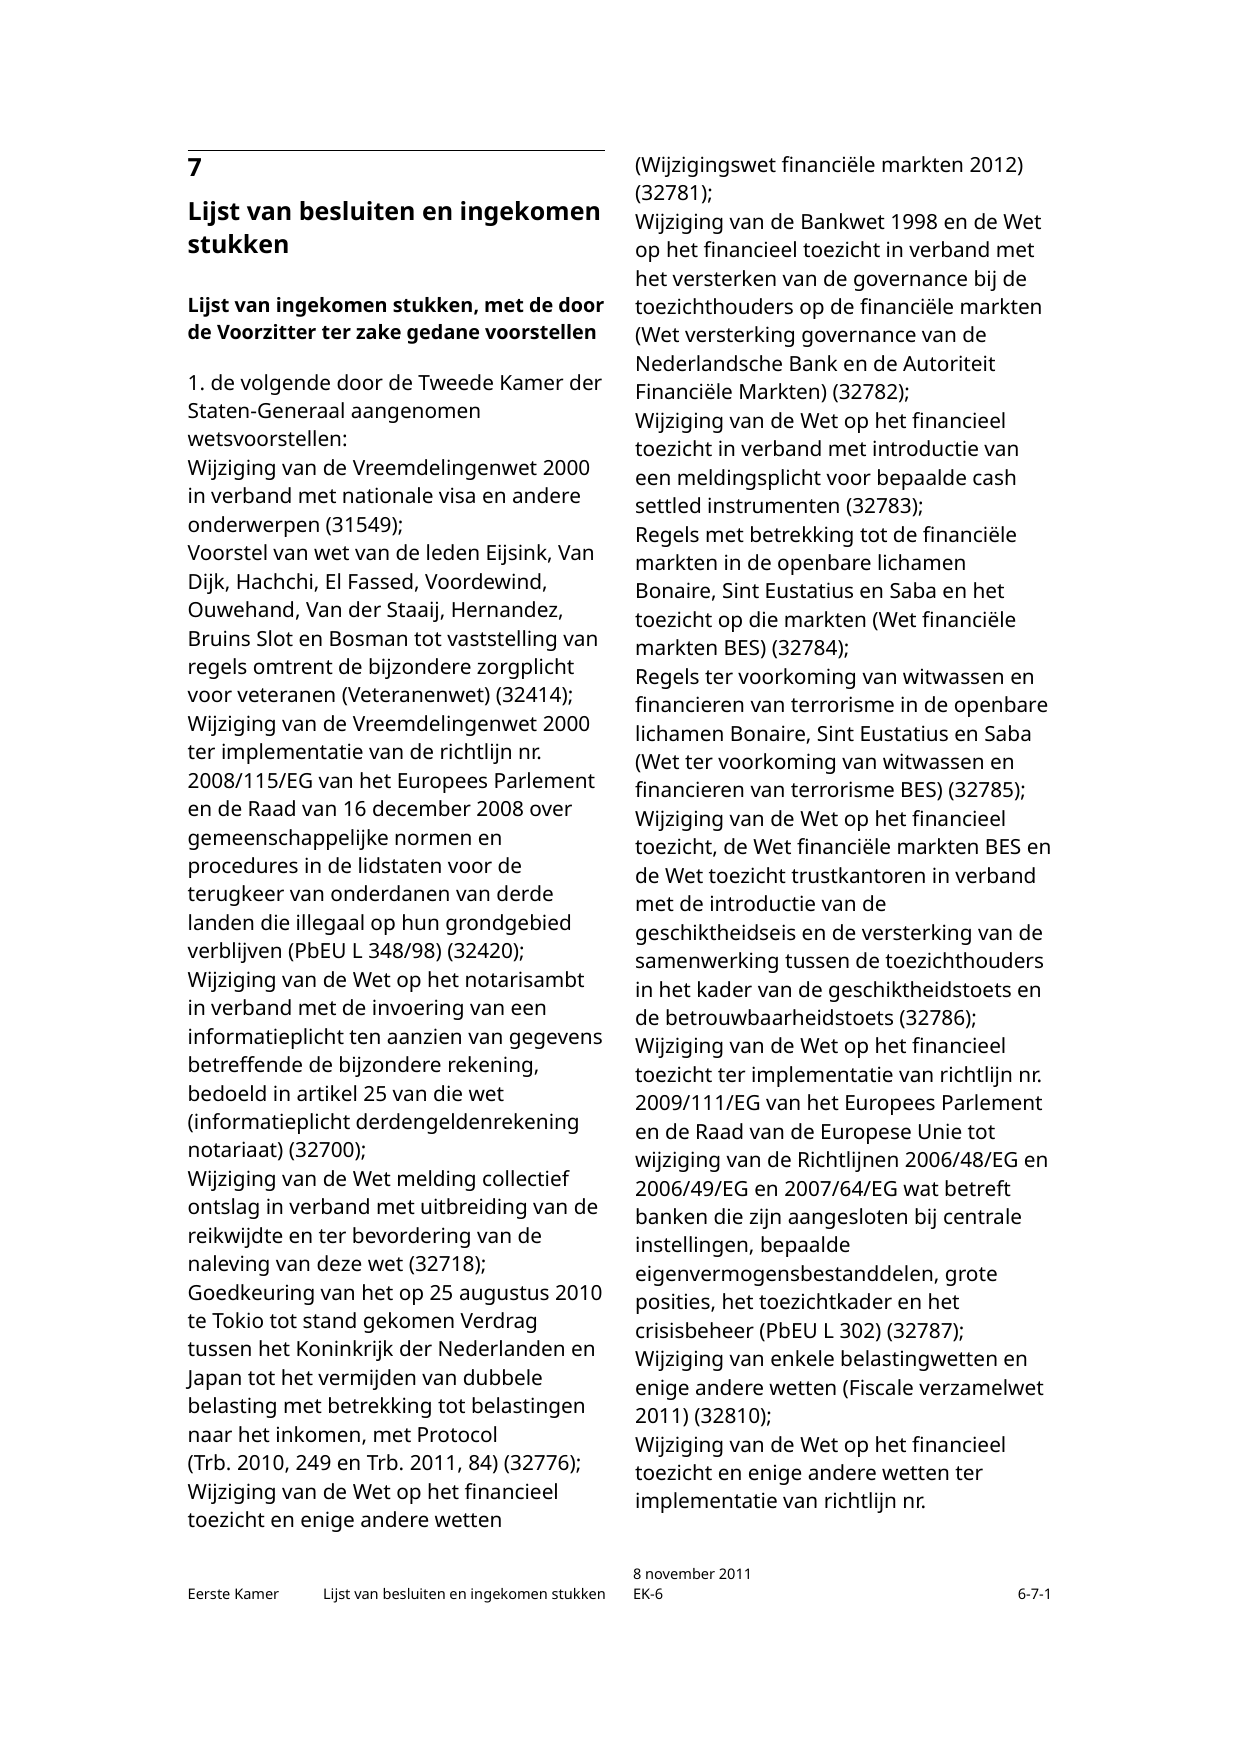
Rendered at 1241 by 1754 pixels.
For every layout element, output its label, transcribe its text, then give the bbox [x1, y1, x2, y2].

text Lijst van besluiten en ingekomen stukken [187, 193, 605, 261]
text Wijziging van de Wet op het notarisambt in verband met de invoering van een informatieplicht ten aanzien van gegevens betreffende de bijzondere rekening, bedoeld in artikel 25 van die wet (informatieplicht derdengeldenrekening notariaat) (32700); [187, 965, 605, 1164]
text 1. de volgende door de Tweede Kamer der Staten-Generaal aangenomen wetsvoorstellen: [187, 368, 605, 453]
text Wijziging van de Wet melding collectief ontslag in verband met uitbreiding van de reikwijdte en ter bevordering van de naleving van deze wet (32718); [187, 1164, 605, 1278]
text Regels met betrekking tot de financiële markten in de openbare lichamen Bonaire, Sint Eustatius en Saba en het toezicht op die markten (Wet financiële markten BES) (32784); [635, 520, 1053, 662]
text Wijziging van de Bankwet 1998 en de Wet op het financieel toezicht in verband met het versterken van de governance bij de toezichthouders op de financiële markten (Wet versterking governance van de Nederlandsche Bank en de Autoriteit Financiële Markten) (32782); [635, 207, 1053, 406]
text Wijziging van de Wet op het financieel toezicht en enige andere wetten [187, 1477, 605, 1534]
text (Wijzigingswet financiële markten 2012) (32781); [635, 150, 1053, 207]
text 7 [187, 151, 605, 184]
text Wijziging van de Vreemdelingenwet 2000 in verband met nationale visa en andere onderwerpen (31549); [187, 453, 605, 538]
text Wijziging van de Vreemdelingenwet 2000 ter implementatie van de richtlijn nr. 2008/115/EG van het Europees Parlement en de Raad van 16 december 2008 over gemeenschappelijke normen en procedures in de lidstaten voor de terugkeer van onderdanen van derde landen die illegaal op hun grondgebied verblijven (PbEU L 348/98) (32420); [187, 709, 605, 965]
text Wijziging van de Wet op het financieel toezicht, de Wet financiële markten BES en de Wet toezicht trustkantoren in verband met de introductie van de geschiktheidseis en de versterking van de samenwerking tussen de toezichthouders in het kader van de geschiktheidstoets en de betrouwbaarheidstoets (32786); [635, 804, 1053, 1032]
text Goedkeuring van het op 25 augustus 2010 te Tokio tot stand gekomen Verdrag tussen het Koninkrijk der Nederlanden en Japan tot het vermijden van dubbele belasting met betrekking tot belastingen naar het inkomen, met Protocol (Trb. 2010, 249 en Trb. 2011, 84) (32776); [187, 1278, 605, 1477]
subtitle Lijst van ingekomen stukken, met de door de Voorzitter ter zake gedane voorstellen [187, 291, 605, 345]
text Regels ter voorkoming van witwassen en financieren van terrorisme in de openbare lichamen Bonaire, Sint Eustatius en Saba (Wet ter voorkoming van witwassen en financieren van terrorisme BES) (32785); [635, 662, 1053, 804]
text Wijziging van de Wet op het financieel toezicht en enige andere wetten ter implementatie van richtlijn nr. [635, 1430, 1053, 1515]
text Voorstel van wet van de leden Eijsink, Van Dijk, Hachchi, El Fassed, Voordewind, Ouwehand, Van der Staaij, Hernandez, Bruins Slot en Bosman tot vaststelling van regels omtrent de bijzondere zorgplicht voor veteranen (Veteranenwet) (32414); [187, 538, 605, 709]
text Wijziging van de Wet op het financieel toezicht ter implementatie van richtlijn nr. 2009/111/EG van het Europees Parlement en de Raad van de Europese Unie tot wijziging van de Richtlijnen 2006/48/EG en 2006/49/EG en 2007/64/EG wat betreft banken die zijn aangesloten bij centrale instellingen, bepaalde eigenvermogensbestanddelen, grote posities, het toezichtkader en het crisisbeheer (PbEU L 302) (32787); [635, 1032, 1053, 1344]
text Wijziging van de Wet op het financieel toezicht in verband met introductie van een meldingsplicht voor bepaalde cash settled instrumenten (32783); [635, 406, 1053, 520]
text Wijziging van enkele belastingwetten en enige andere wetten (Fiscale verzamelwet 2011) (32810); [635, 1344, 1053, 1430]
